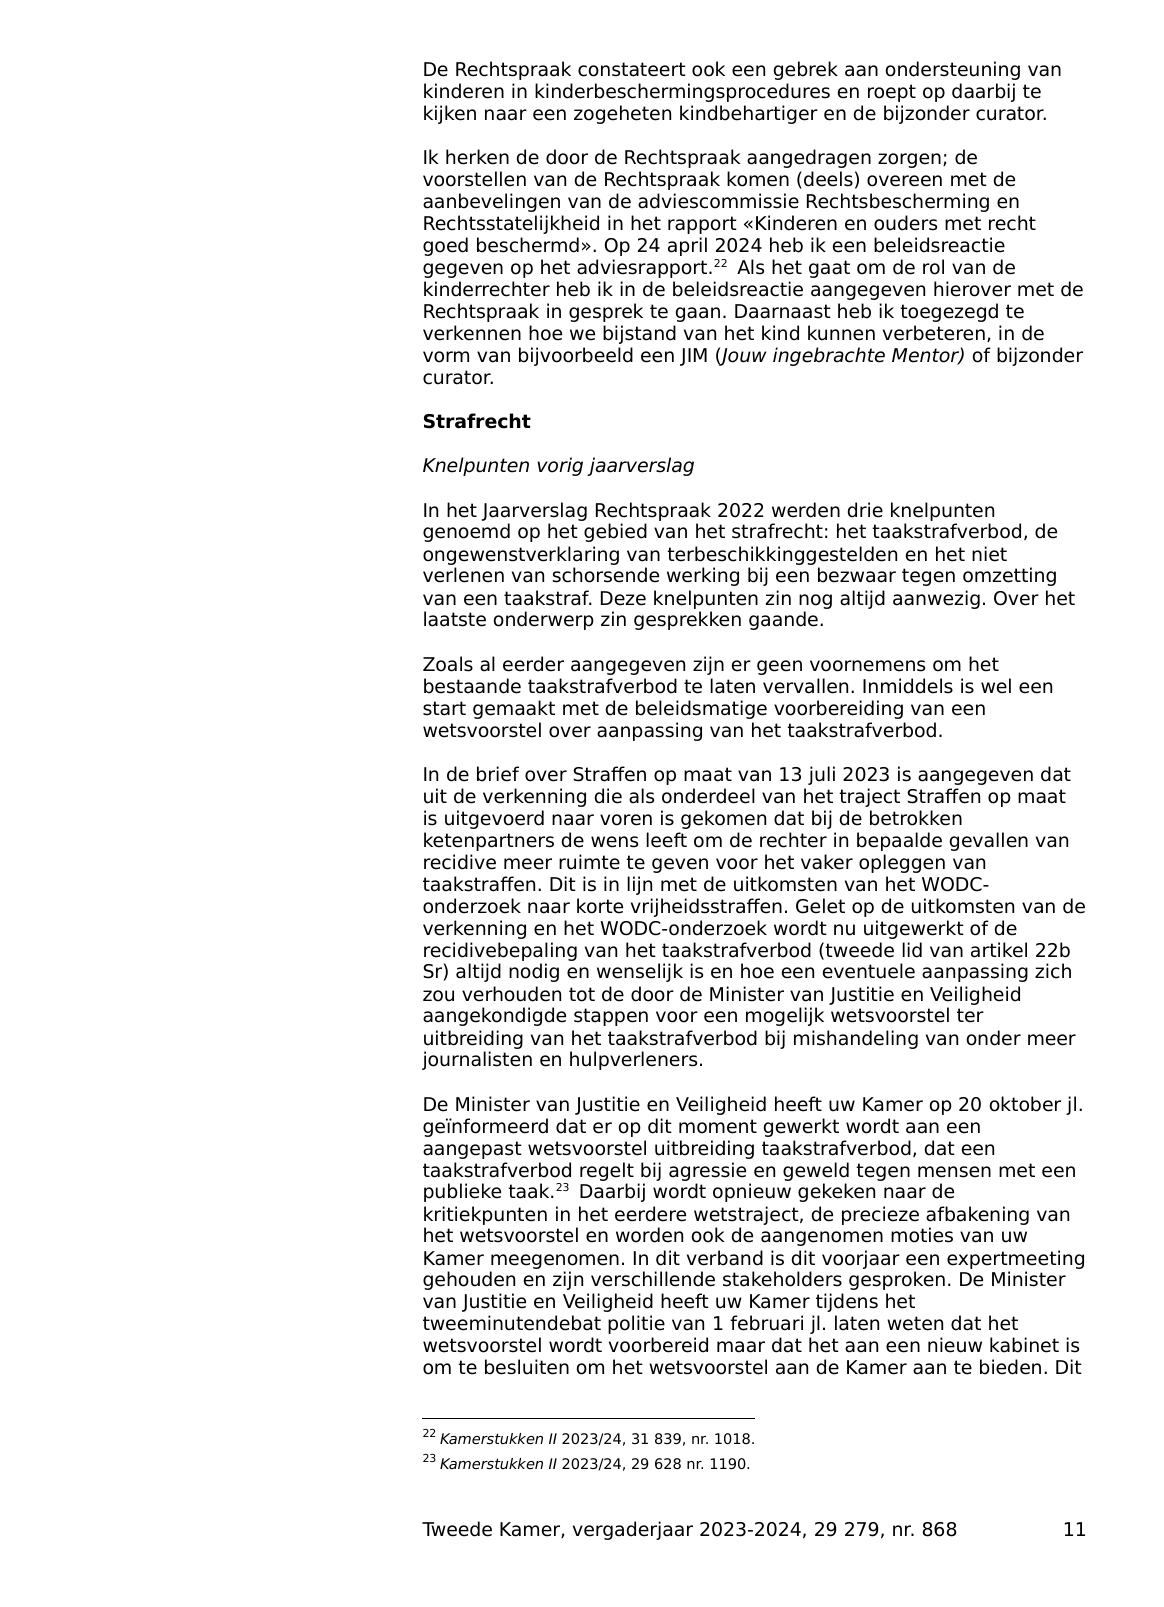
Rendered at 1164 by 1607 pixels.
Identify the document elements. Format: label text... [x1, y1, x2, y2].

subtitle Knelpunten vorig jaarverslag [422, 455, 1087, 477]
text De Rechtspraak constateert ook een gebrek aan ondersteuning van kinderen in kinderbeschermingsprocedures en roept op daarbij te kijken naar een zogeheten kindbehartiger en de bijzonder curator. [422, 59, 1087, 125]
subtitle Strafrecht [422, 411, 1087, 433]
text De Minister van Justitie en Veiligheid heeft uw Kamer op 20 oktober jl. geïnformeerd dat er op dit moment gewerkt wordt aan een aangepast wetsvoorstel uitbreiding taakstrafverbod, dat een taakstrafverbod regelt bij agressie en geweld tegen mensen met een publieke taak. Daarbij wordt opnieuw gekeken naar de kritiekpunten in het eerdere wetstraject, de precieze afbakening van het wetsvoorstel en worden ook de aangenomen moties van uw Kamer meegenomen. In dit verband is dit voorjaar een expertmeeting gehouden en zijn verschillende stakeholders gesproken. De Minister van Justitie en Veiligheid heeft uw Kamer tijdens het tweeminutendebat politie van 1 februari jl. laten weten dat het wetsvoorstel wordt voorbereid maar dat het aan een nieuw kabinet is om te besluiten om het wetsvoorstel aan de Kamer aan te bieden. Dit [422, 1093, 1087, 1379]
text Zoals al eerder aangegeven zijn er geen voornemens om het bestaande taakstrafverbod te laten vervallen. Inmiddels is wel een start gemaakt met de beleidsmatige voorbereiding van een wetsvoorstel over aanpassing van het taakstrafverbod. [422, 653, 1087, 741]
text Ik herken de door de Rechtspraak aangedragen zorgen; de voorstellen van de Rechtspraak komen (deels) overeen met de aanbevelingen van de adviescommissie Rechtsbescherming en Rechtsstatelijkheid in het rapport «Kinderen en ouders met recht goed beschermd». Op 24 april 2024 heb ik een beleidsreactie gegeven op het adviesrapport. Als het gaat om de rol van de kinderrechter heb ik in de beleidsreactie aangegeven hierover met de Rechtspraak in gesprek te gaan. Daarnaast heb ik toegezegd te verkennen hoe we bijstand van het kind kunnen verbeteren, in de vorm van bijvoorbeeld een JIM (Jouw ingebrachte Mentor) of bijzonder curator. [422, 147, 1087, 389]
text Kamerstukken II 2023/24, 29 628 nr. 1190. [422, 1452, 1087, 1474]
text In de brief over Straffen op maat van 13 juli 2023 is aangegeven dat uit de verkenning die als onderdeel van het traject Straffen op maat is uitgevoerd naar voren is gekomen dat bij de betrokken ketenpartners de wens leeft om de rechter in bepaalde gevallen van recidive meer ruimte te geven voor het vaker opleggen van taakstraffen. Dit is in lijn met de uitkomsten van het WODC-onderzoek naar korte vrijheidsstraffen. Gelet op de uitkomsten van de verkenning en het WODC-onderzoek wordt nu uitgewerkt of de recidivebepaling van het taakstrafverbod (tweede lid van artikel 22b Sr) altijd nodig en wenselijk is en hoe een eventuele aanpassing zich zou verhouden tot de door de Minister van Justitie en Veiligheid aangekondigde stappen voor een mogelijk wetsvoorstel ter uitbreiding van het taakstrafverbod bij mishandeling van onder meer journalisten en hulpverleners. [422, 764, 1087, 1071]
text Kamerstukken II 2023/24, 31 839, nr. 1018. [422, 1427, 1087, 1449]
text In het Jaarverslag Rechtspraak 2022 werden drie knelpunten genoemd op het gebied van het strafrecht: het taakstrafverbod, de ongewenstverklaring van terbeschikkinggestelden en het niet verlenen van schorsende werking bij een bezwaar tegen omzetting van een taakstraf. Deze knelpunten zin nog altijd aanwezig. Over het laatste onderwerp zin gesprekken gaande. [422, 499, 1087, 631]
